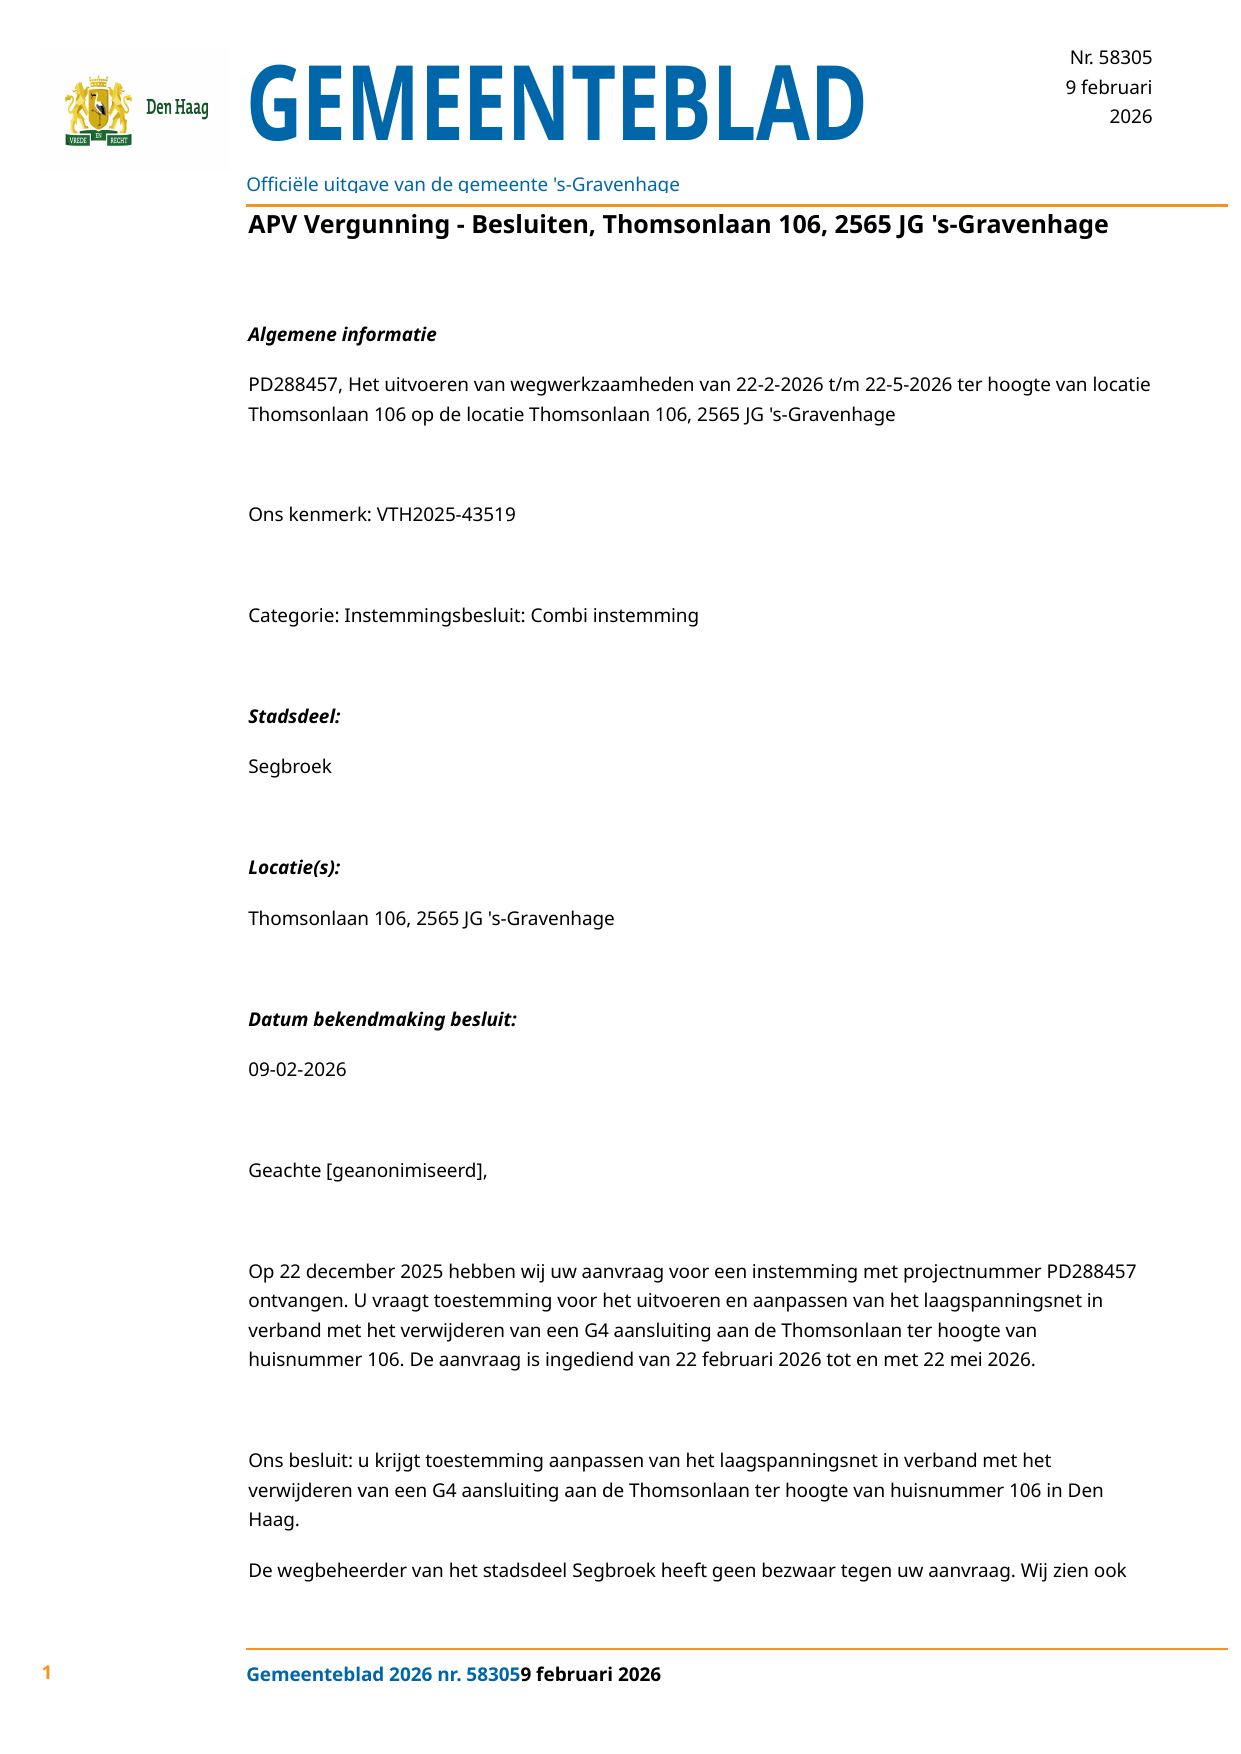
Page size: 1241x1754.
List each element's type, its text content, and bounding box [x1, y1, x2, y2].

text Op 22 december 2025 hebben wij uw aanvraag voor een instemming met projectnummer PD288457 ontvangen. U vraagt toestemming voor het uitvoeren en aanpassen van het laagspanningsnet in verband met het verwijderen van een G4 aansluiting aan de Thomsonlaan ter hoogte van huisnummer 106. De aanvraag is ingediend van 22 februari 2026 tot en met 22 mei 2026. [248, 1258, 1152, 1372]
text Geachte [geanonimiseerd], [248, 1157, 1152, 1183]
text Thomsonlaan 106, 2565 JG 's-Gravenhage [248, 905, 1152, 931]
text APV Vergunning - Besluiten, Thomsonlaan 106, 2565 JG 's-Gravenhage [248, 207, 1152, 241]
text Segbroek [248, 754, 1152, 779]
text Algemene informatie [248, 321, 1152, 346]
text De wegbeheerder van het stadsdeel Segbroek heeft geen bezwaar tegen uw aanvraag. Wij zien ook [248, 1557, 1152, 1583]
text Ons besluit: u krijgt toestemming aanpassen van het laagspanningsnet in verband met het verwijderen van een G4 aansluiting aan de Thomsonlaan ter hoogte van huisnummer 106 in Den Haag. [248, 1447, 1152, 1532]
text Ons kenmerk: VTH2025-43519 [248, 502, 1152, 527]
text Stadsdeel: [248, 703, 1152, 729]
text Categorie: Instemmingsbesluit: Combi instemming [248, 602, 1152, 628]
text PD288457, Het uitvoeren van wegwerkzaamheden van 22-2-2026 t/m 22-5-2026 ter hoogte van locatie Thomsonlaan 106 op de locatie Thomsonlaan 106, 2565 JG 's-Gravenhage [248, 371, 1152, 426]
text 09-02-2026 [248, 1056, 1152, 1082]
picture [41, 47, 231, 172]
text Datum bekendmaking besluit: [248, 1006, 1152, 1031]
text Locatie(s): [248, 854, 1152, 880]
